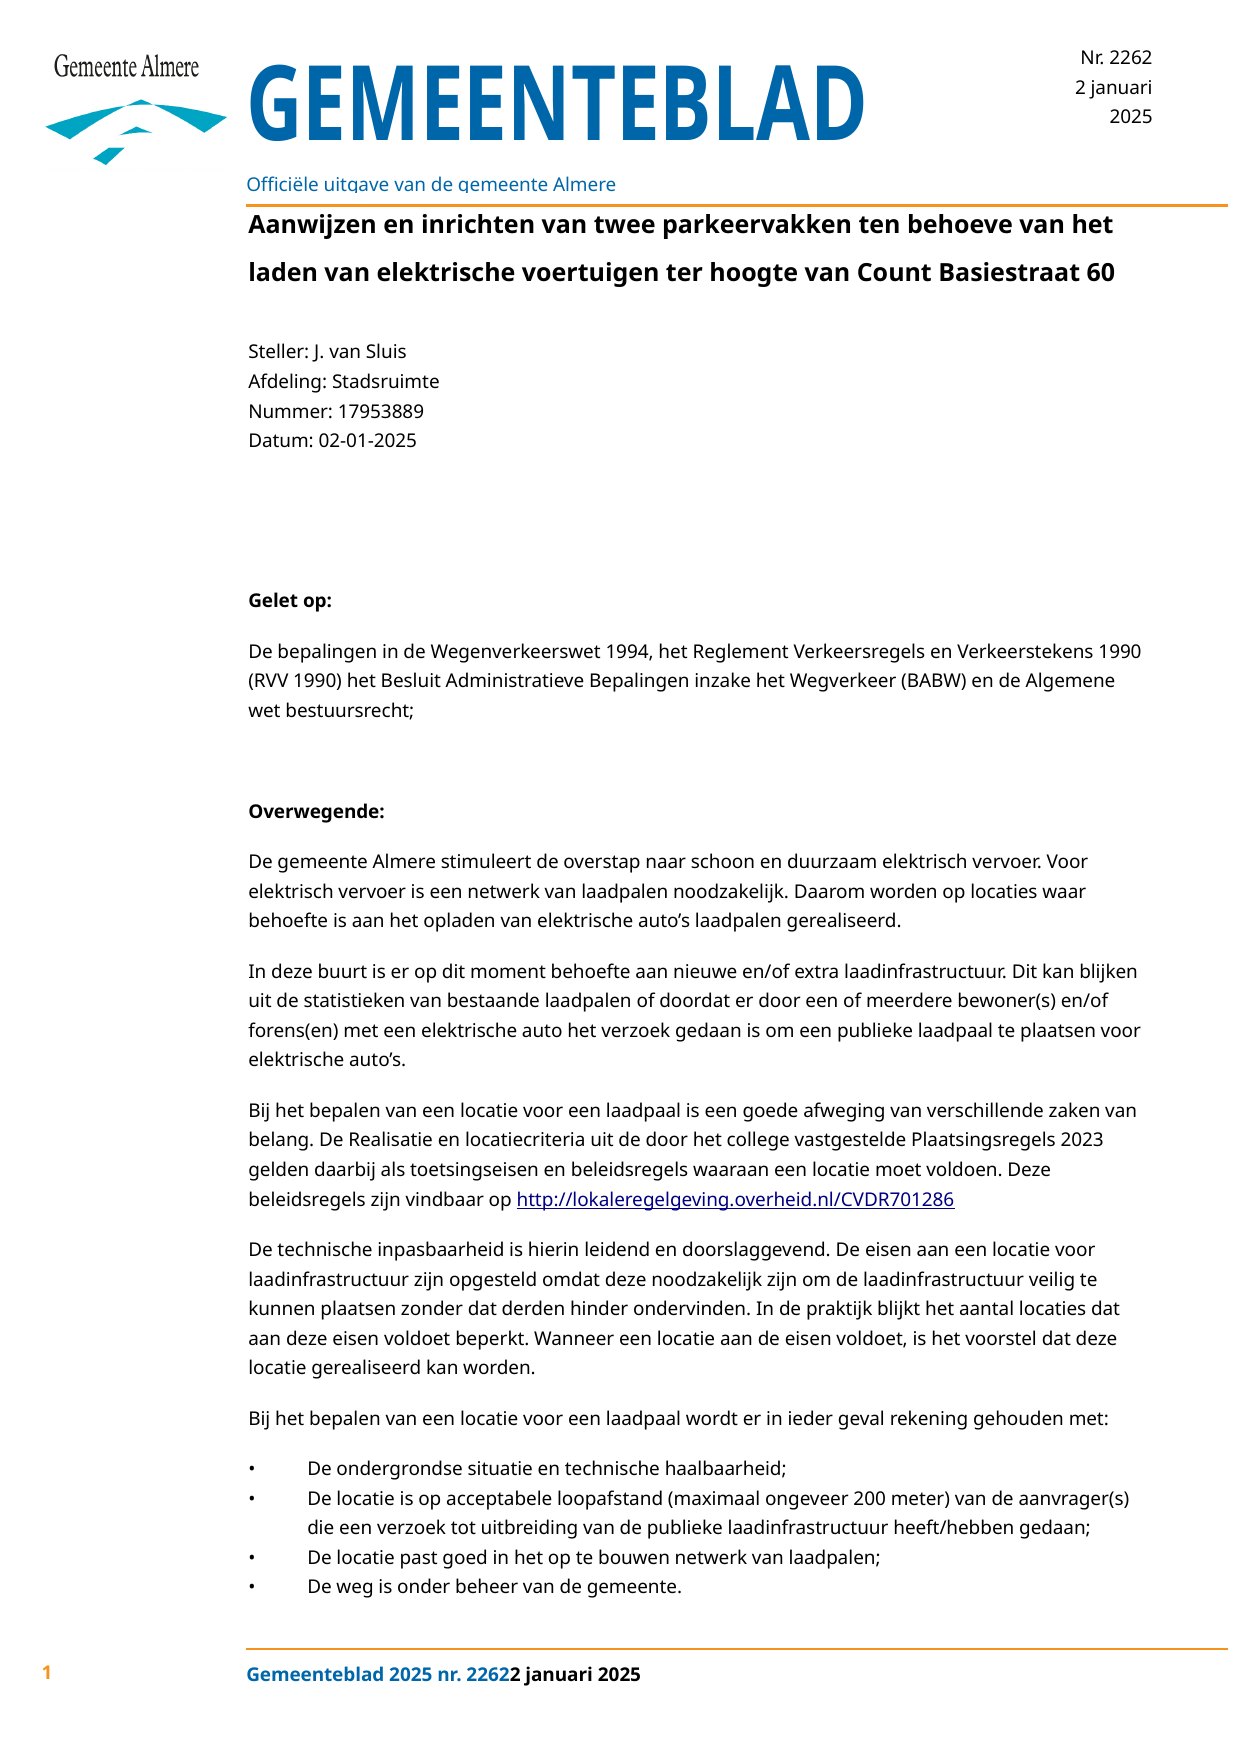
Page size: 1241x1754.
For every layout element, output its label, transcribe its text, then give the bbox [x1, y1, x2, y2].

list De ondergrondse situatie en technische haalbaarheid; [248, 1455, 1152, 1481]
text Gelet op: [248, 587, 1152, 613]
text Overwegende: [248, 798, 1152, 823]
text Bij het bepalen van een locatie voor een laadpaal is een goede afweging van verschillende zaken van belang. De Realisatie en locatiecriteria uit de door het college vastgestelde Plaatsingsregels 2023 gelden daarbij als toetsingseisen en beleidsregels waaraan een locatie moet voldoen. Deze beleidsregels zijn vindbaar op http://lokaleregelgeving.overheid.nl/CVDR701286 [248, 1097, 1152, 1211]
text In deze buurt is er op dit moment behoefte aan nieuwe en/of extra laadinfrastructuur. Dit kan blijken uit de statistieken van bestaande laadpalen of doordat er door een of meerdere bewoner(s) en/of forens(en) met een elektrische auto het verzoek gedaan is om een publieke laadpaal te plaatsen voor elektrische auto’s. [248, 958, 1152, 1072]
text Nummer: 17953889 [248, 398, 1152, 423]
text De technische inpasbaarheid is hierin leidend en doorslaggevend. De eisen aan een locatie voor laadinfrastructuur zijn opgesteld omdat deze noodzakelijk zijn om de laadinfrastructuur veilig te kunnen plaatsen zonder dat derden hinder ondervinden. In de praktijk blijkt het aantal locaties dat aan deze eisen voldoet beperkt. Wanneer een locatie aan de eisen voldoet, is het voorstel dat deze locatie gerealiseerd kan worden. [248, 1236, 1152, 1380]
list De locatie is op acceptabele loopafstand (maximaal ongeveer 200 meter) van de aanvrager(s) die een verzoek tot uitbreiding van de publieke laadinfrastructuur heeft/hebben gedaan; [248, 1485, 1152, 1540]
text Bij het bepalen van een locatie voor een laadpaal wordt er in ieder geval rekening gehouden met: [248, 1405, 1152, 1431]
text Aanwijzen en inrichten van twee parkeervakken ten behoeve van het laden van elektrische voertuigen ter hoogte van Count Basiestraat 60 [248, 207, 1152, 288]
list De weg is onder beheer van de gemeente. [248, 1574, 1152, 1599]
list De locatie past goed in het op te bouwen netwerk van laadpalen; [248, 1544, 1152, 1570]
text Steller: J. van Sluis [248, 339, 1152, 364]
text Datum: 02-01-2025 [248, 427, 1152, 453]
text De bepalingen in de Wegenverkeerswet 1994, het Reglement Verkeersregels en Verkeerstekens 1990 (RVV 1990) het Besluit Administratieve Bepalingen inzake het Wegverkeer (BABW) en de Algemene wet bestuursrecht; [248, 638, 1152, 723]
text Afdeling: Stadsruimte [248, 368, 1152, 394]
picture [41, 47, 231, 172]
text De gemeente Almere stimuleert de overstap naar schoon en duurzaam elektrisch vervoer. Voor elektrisch vervoer is een netwerk van laadpalen noodzakelijk. Daarom worden op locaties waar behoefte is aan het opladen van elektrische auto’s laadpalen gerealiseerd. [248, 848, 1152, 933]
